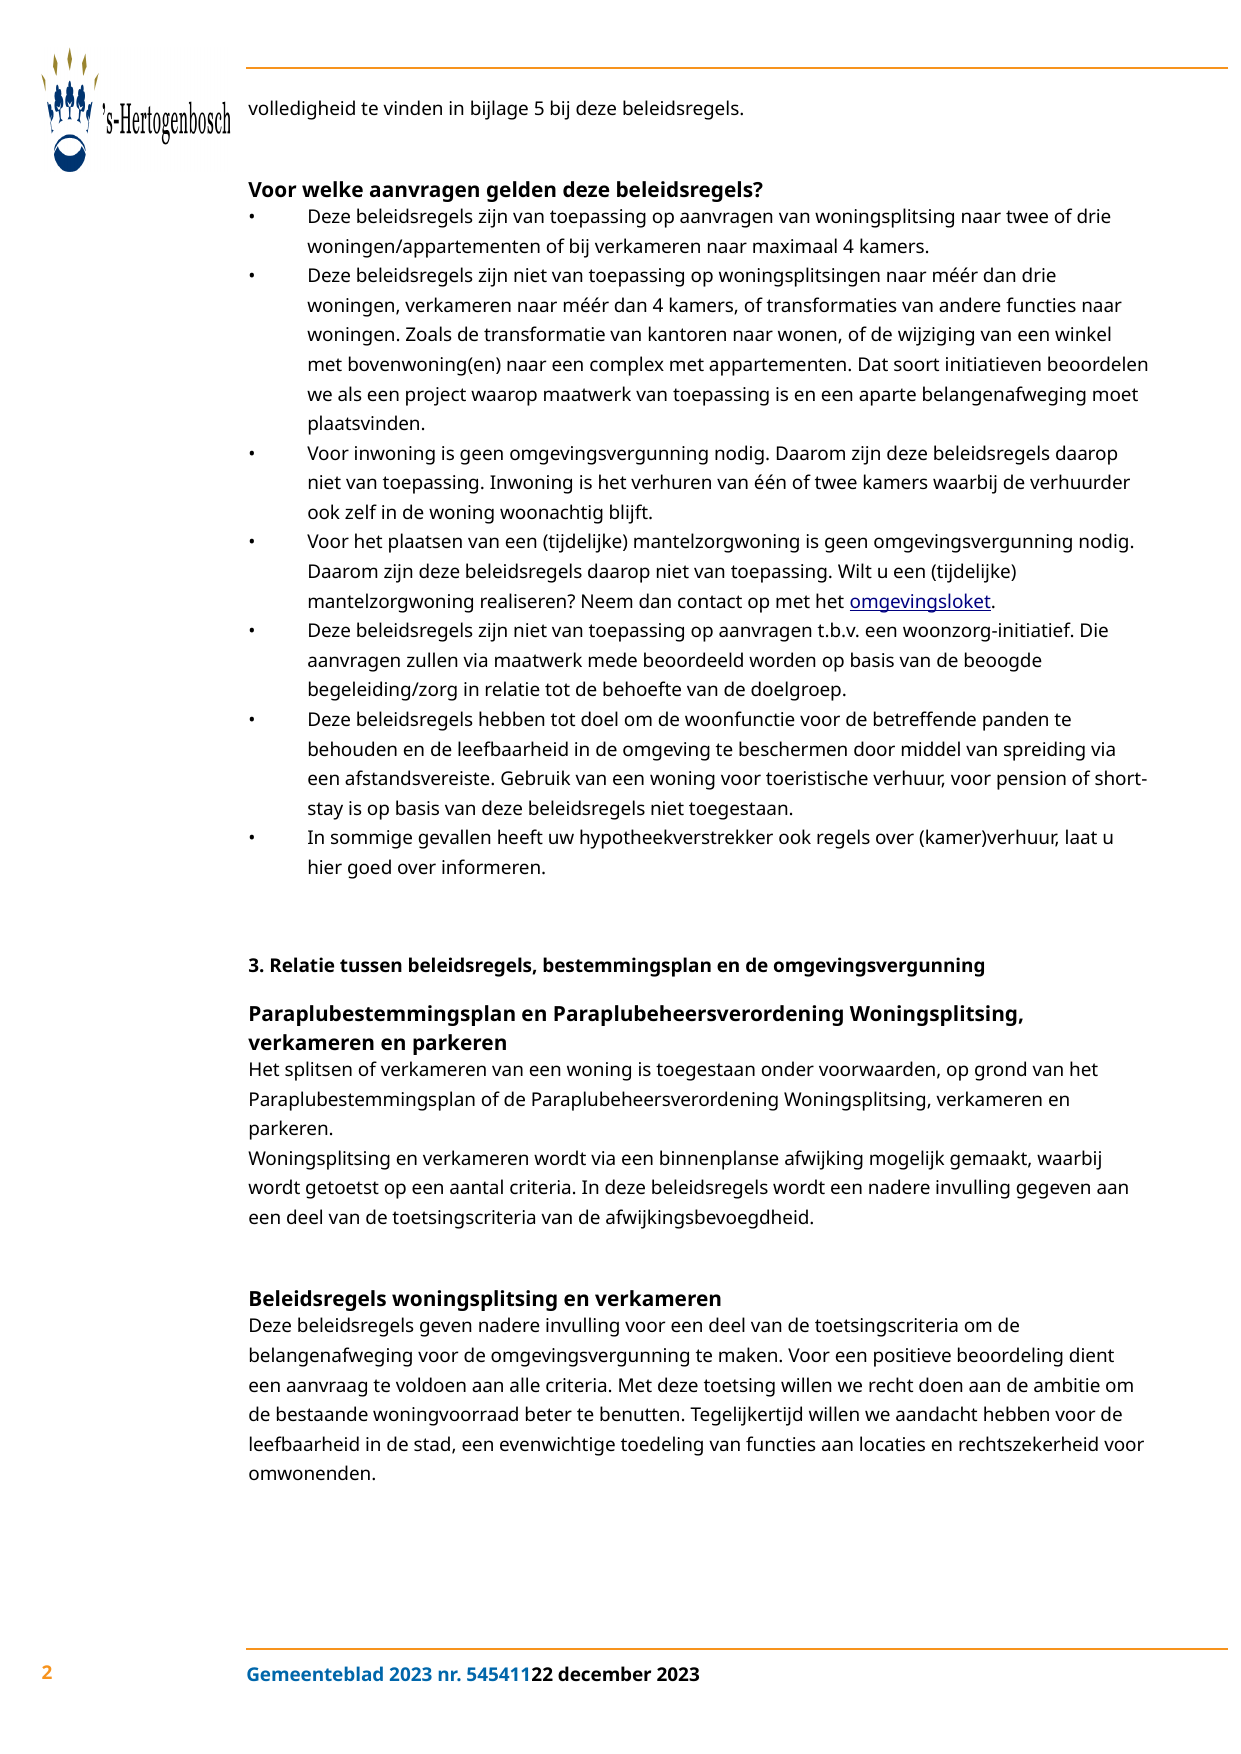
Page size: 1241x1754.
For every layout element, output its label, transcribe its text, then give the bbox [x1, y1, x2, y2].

list Voor inwoning is geen omgevingsvergunning nodig. Daarom zijn deze beleidsregels daarop niet van toepassing. Inwoning is het verhuren van één of twee kamers waarbij de verhuurder ook zelf in de woning woonachtig blijft. [248, 440, 1152, 525]
text volledigheid te vinden in bijlage 5 bij deze beleidsregels. [248, 95, 1152, 121]
text Paraplubestemmingsplan en Paraplubeheersverordening Woningsplitsing, verkameren en parkeren [248, 999, 1152, 1056]
list In sommige gevallen heeft uw hypotheekverstrekker ook regels over (kamer)verhuur, laat u hier goed over informeren. [248, 824, 1152, 880]
text Het splitsen of verkameren van een woning is toegestaan onder voorwaarden, op grond van het Paraplubestemmingsplan of de Paraplubeheersverordening Woningsplitsing, verkameren en parkeren. [248, 1056, 1152, 1141]
text Voor welke aanvragen gelden deze beleidsregels? [248, 175, 1152, 203]
text Woningsplitsing en verkameren wordt via een binnenplanse afwijking mogelijk gemaakt, waarbij wordt getoetst op een aantal criteria. In deze beleidsregels wordt een nadere invulling gegeven aan een deel van de toetsingscriteria van de afwijkingsbevoegdheid. [248, 1145, 1152, 1230]
list Deze beleidsregels hebben tot doel om de woonfunctie voor de betreffende panden te behouden en de leefbaarheid in de omgeving te beschermen door middel van spreiding via een afstandsvereiste. Gebruik van een woning voor toeristische verhuur, voor pension of short-stay is op basis van deze beleidsregels niet toegestaan. [248, 706, 1152, 821]
list Deze beleidsregels zijn niet van toepassing op woningsplitsingen naar méér dan drie woningen, verkameren naar méér dan 4 kamers, of transformaties van andere functies naar woningen. Zoals de transformatie van kantoren naar wonen, of de wijziging van een winkel met bovenwoning(en) naar een complex met appartementen. Dat soort initiatieven beoordelen we als een project waarop maatwerk van toepassing is en een aparte belangenafweging moet plaatsvinden. [248, 262, 1152, 436]
text Deze beleidsregels geven nadere invulling voor een deel van de toetsingscriteria om de belangenafweging voor de omgevingsvergunning te maken. Voor een positieve beoordeling dient een aanvraag te voldoen aan alle criteria. Met deze toetsing willen we recht doen aan de ambitie om de bestaande woningvoorraad beter te benutten. Tegelijkertijd willen we aandacht hebben voor de leefbaarheid in de stad, een evenwichtige toedeling van functies aan locaties en rechtszekerheid voor omwonenden. [248, 1313, 1152, 1486]
text Beleidsregels woningsplitsing en verkameren [248, 1284, 1152, 1313]
picture [41, 47, 231, 172]
text 3. Relatie tussen beleidsregels, bestemmingsplan en de omgevingsvergunning [248, 950, 1152, 978]
list Voor het plaatsen van een (tijdelijke) mantelzorgwoning is geen omgevingsvergunning nodig. Daarom zijn deze beleidsregels daarop niet van toepassing. Wilt u een (tijdelijke) mantelzorgwoning realiseren? Neem dan contact op met het omgevingsloket. [248, 529, 1152, 613]
list Deze beleidsregels zijn niet van toepassing op aanvragen t.b.v. een woonzorg-initiatief. Die aanvragen zullen via maatwerk mede beoordeeld worden op basis van de beoogde begeleiding/zorg in relatie tot de behoefte van de doelgroep. [248, 617, 1152, 702]
list Deze beleidsregels zijn van toepassing op aanvragen van woningsplitsing naar twee of drie woningen/appartementen of bij verkameren naar maximaal 4 kamers. [248, 203, 1152, 258]
